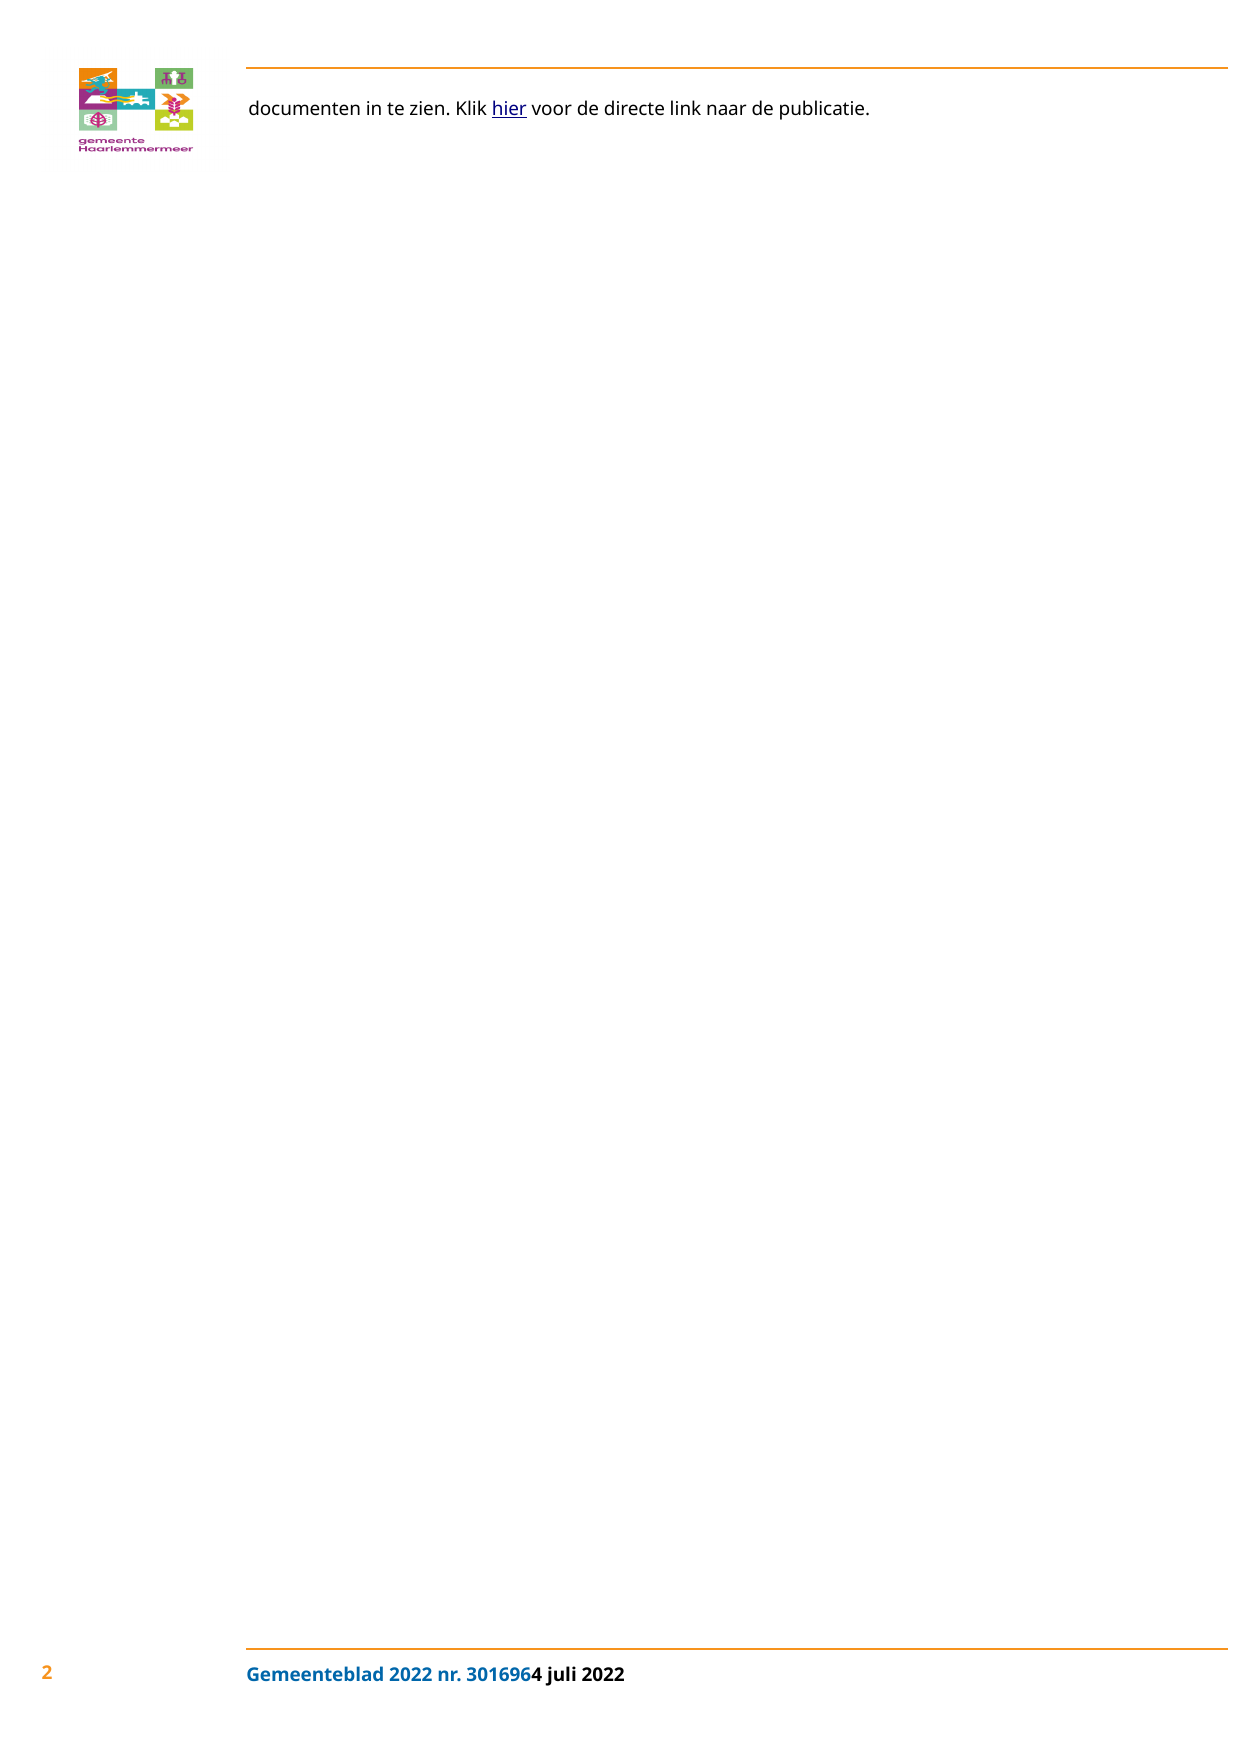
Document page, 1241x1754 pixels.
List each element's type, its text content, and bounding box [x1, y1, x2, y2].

picture [41, 47, 231, 172]
text documenten in te zien. Klik hier voor de directe link naar de publicatie. [248, 95, 1152, 121]
